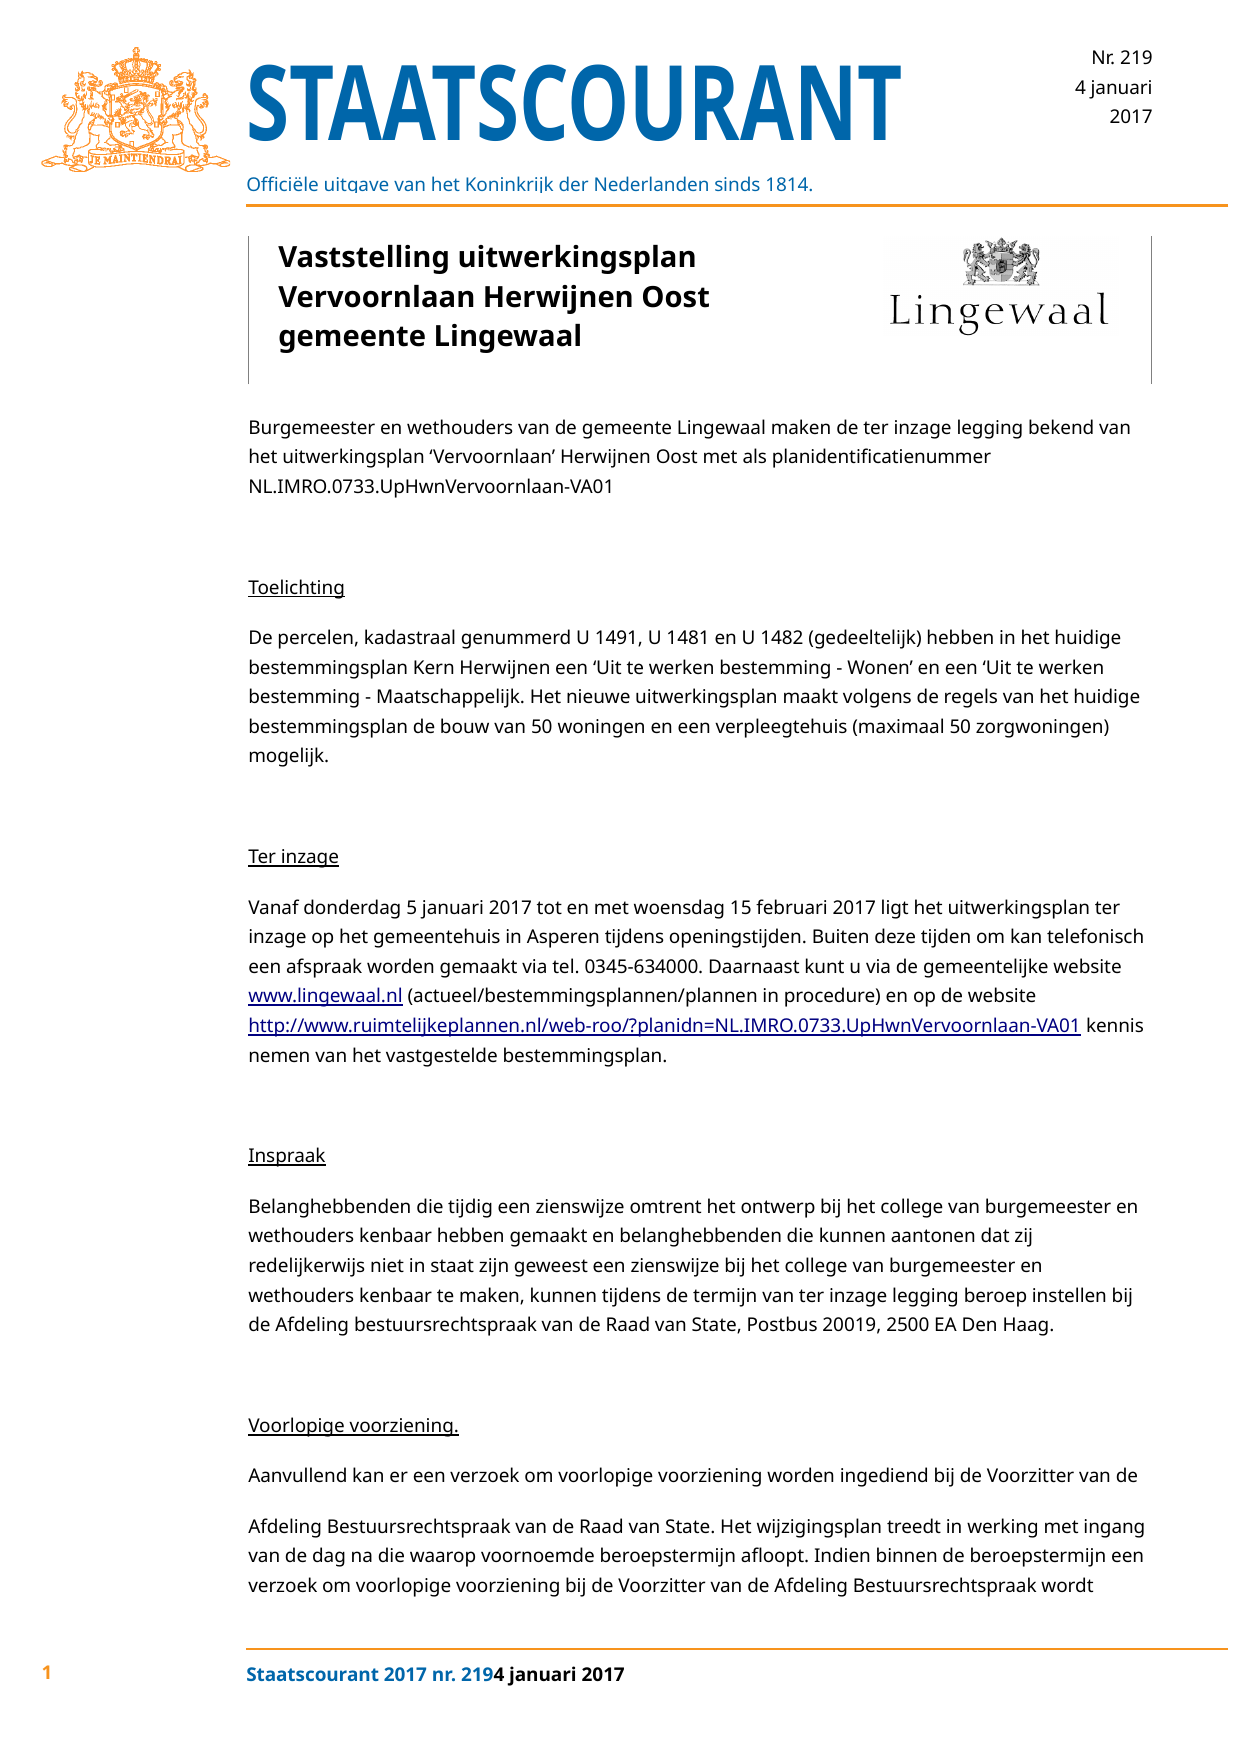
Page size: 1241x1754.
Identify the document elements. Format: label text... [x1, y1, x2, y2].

text Toelichting [248, 574, 1152, 600]
text Ter inzage [248, 843, 1152, 869]
text Burgemeester en wethouders van de gemeente Lingewaal maken de ter inzage legging bekend van het uitwerkingsplan ‘Vervoornlaan’ Herwijnen Oost met als planidentificatienummer NL.IMRO.0733.UpHwnVervoornlaan-VA01 [248, 414, 1152, 499]
text Belanghebbenden die tijdig een zienswijze omtrent het ontwerp bij het college van burgemeester en wethouders kenbaar hebben gemaakt en belanghebbenden die kunnen aantonen dat zij redelijkerwijs niet in staat zijn geweest een zienswijze bij het college van burgemeester en wethouders kenbaar te maken, kunnen tijdens de termijn van ter inzage legging beroep instellen bij de Afdeling bestuursrechtspraak van de Raad van State, Postbus 20019, 2500 EA Den Haag. [248, 1193, 1152, 1337]
text Voorlopige voorziening. [248, 1412, 1152, 1438]
table_header Vaststelling uitwerkingsplan Vervoornlaan Herwijnen Oost gemeente Lingewaal [249, 236, 850, 384]
table_header [850, 236, 1151, 384]
text Vanaf donderdag 5 januari 2017 tot en met woensdag 15 februari 2017 ligt het uitwerkingsplan ter inzage op het gemeentehuis in Asperen tijdens openingstijden. Buiten deze tijden om kan telefonisch een afspraak worden gemaakt via tel. 0345-634000. Daarnaast kunt u via de gemeentelijke website www.lingewaal.nl (actueel/bestemmingsplannen/plannen in procedure) en op de website http://www.ruimtelijkeplannen.nl/web-roo/?planidn=NL.IMRO.0733.UpHwnVervoornlaan-VA01 kennisnemen van het vastgestelde bestemmingsplan. [248, 894, 1152, 1068]
text Inspraak [248, 1143, 1152, 1168]
picture [882, 236, 1119, 336]
text De percelen, kadastraal genummerd U 1491, U 1481 en U 1482 (gedeeltelijk) hebben in het huidige bestemmingsplan Kern Herwijnen een ‘Uit te werken bestemming - Wonen’ en een ‘Uit te werken bestemming - Maatschappelijk. Het nieuwe uitwerkingsplan maakt volgens de regels van het huidige bestemmingsplan de bouw van 50 woningen en een verpleegtehuis (maximaal 50 zorgwoningen) mogelijk. [248, 624, 1152, 768]
text Aanvullend kan er een verzoek om voorlopige voorziening worden ingediend bij de Voorzitter van de [248, 1463, 1152, 1488]
picture [41, 47, 231, 172]
text Afdeling Bestuursrechtspraak van de Raad van State. Het wijzigingsplan treedt in werking met ingang van de dag na die waarop voornoemde beroepstermijn afloopt. Indien binnen de beroepstermijn een verzoek om voorlopige voorziening bij de Voorzitter van de Afdeling Bestuursrechtspraak wordt [248, 1513, 1152, 1598]
